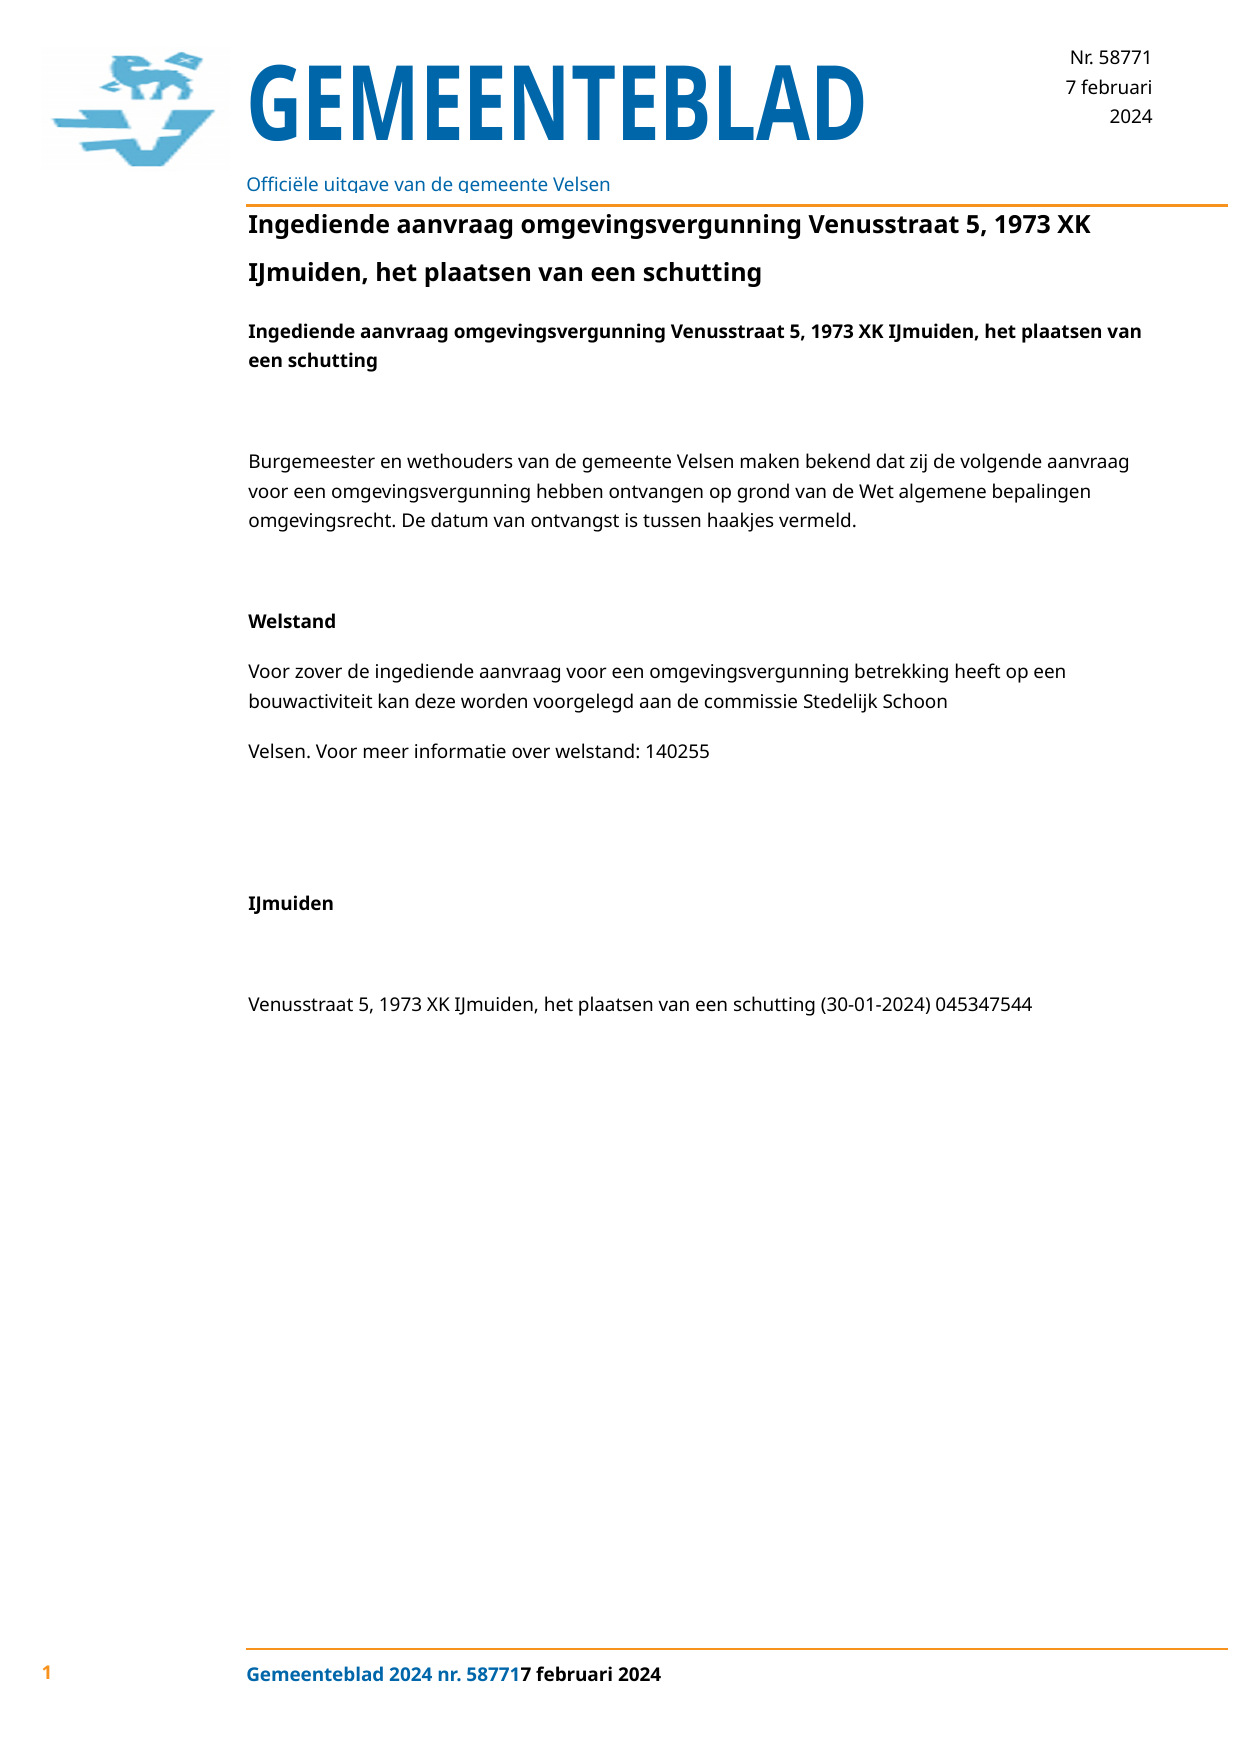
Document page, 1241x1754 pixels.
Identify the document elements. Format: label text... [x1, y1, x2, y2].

text IJmuiden [248, 890, 1152, 916]
text Ingediende aanvraag omgevingsvergunning Venusstraat 5, 1973 XK IJmuiden, het plaatsen van een schutting [248, 207, 1152, 288]
text Burgemeester en wethouders van de gemeente Velsen maken bekend dat zij de volgende aanvraag voor een omgevingsvergunning hebben ontvangen op grond van de Wet algemene bepalingen omgevingsrecht. De datum van ontvangst is tussen haakjes vermeld. [248, 448, 1152, 533]
text Voor zover de ingediende aanvraag voor een omgevingsvergunning betrekking heeft op een bouwactiviteit kan deze worden voorgelegd aan de commissie Stedelijk Schoon [248, 659, 1152, 714]
text Ingediende aanvraag omgevingsvergunning Venusstraat 5, 1973 XK IJmuiden, het plaatsen van een schutting [248, 318, 1152, 373]
text Velsen. Voor meer informatie over welstand: 140255 [248, 739, 1152, 764]
picture [41, 47, 231, 172]
text Venusstraat 5, 1973 XK IJmuiden, het plaatsen van een schutting (30-01-2024) 045347544 [248, 991, 1152, 1017]
text Welstand [248, 608, 1152, 634]
